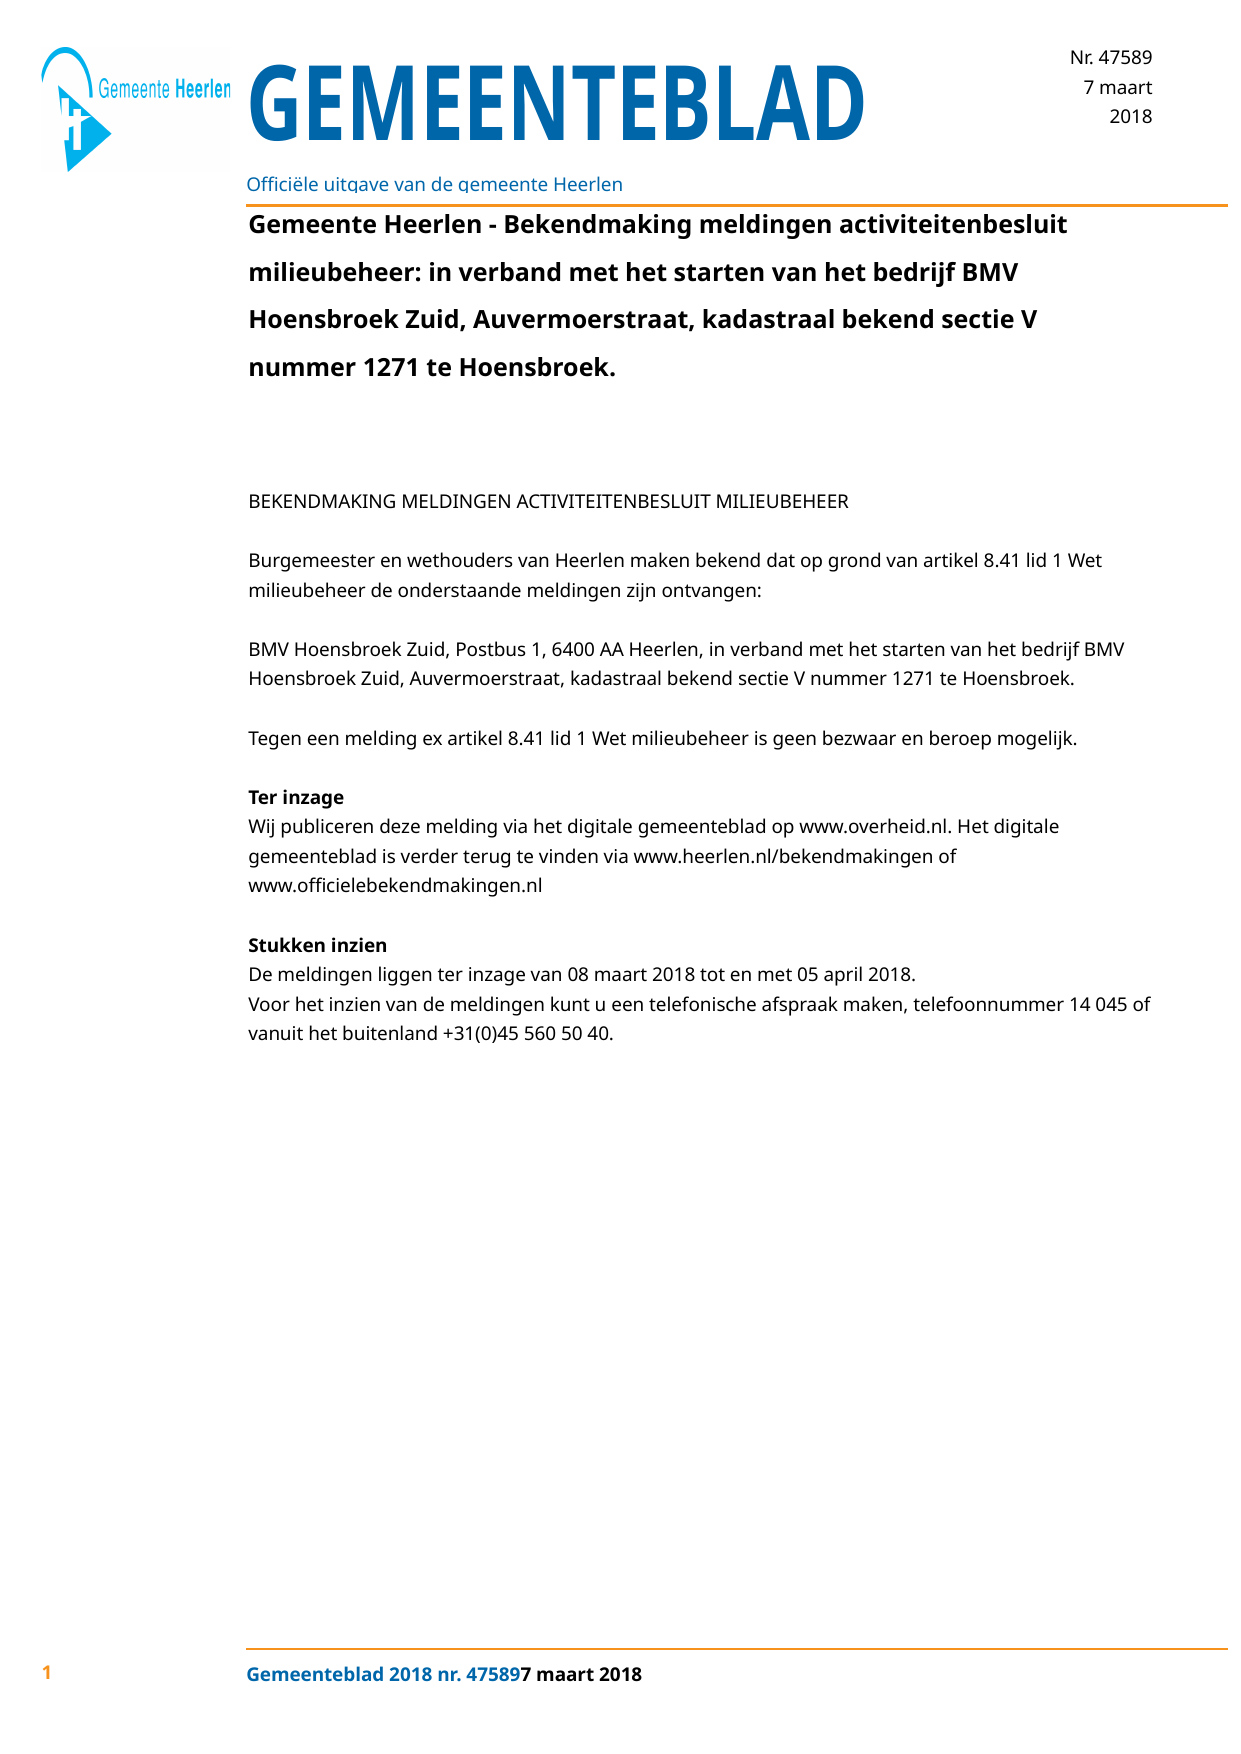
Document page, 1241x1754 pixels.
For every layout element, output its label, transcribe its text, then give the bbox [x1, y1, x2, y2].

text Ter inzage [248, 784, 1152, 810]
text BEKENDMAKING MELDINGEN ACTIVITEITENBESLUIT MILIEUBEHEER [248, 488, 1152, 514]
text Gemeente Heerlen - Bekendmaking meldingen activiteitenbesluit milieubeheer: in verband met het starten van het bedrijf BMV Hoensbroek Zuid, Auvermoerstraat, kadastraal bekend sectie V nummer 1271 te Hoensbroek. [248, 207, 1152, 384]
text Burgemeester en wethouders van Heerlen maken bekend dat op grond van artikel 8.41 lid 1 Wet milieubeheer de onderstaande meldingen zijn ontvangen: [248, 547, 1152, 603]
text BMV Hoensbroek Zuid, Postbus 1, 6400 AA Heerlen, in verband met het starten van het bedrijf BMV Hoensbroek Zuid, Auvermoerstraat, kadastraal bekend sectie V nummer 1271 te Hoensbroek. [248, 636, 1152, 691]
picture [41, 47, 58, 70]
text De meldingen liggen ter inzage van 08 maart 2018 tot en met 05 april 2018. [248, 961, 1152, 987]
picture [41, 47, 231, 172]
text Tegen een melding ex artikel 8.41 lid 1 Wet milieubeheer is geen bezwaar en beroep mogelijk. [248, 725, 1152, 751]
text Voor het inzien van de meldingen kunt u een telefonische afspraak maken, telefoonnummer 14 045 of vanuit het buitenland +31(0)45 560 50 40. [248, 991, 1152, 1046]
text Wij publiceren deze melding via het digitale gemeenteblad op www.overheid.nl. Het digitale gemeenteblad is verder terug te vinden via www.heerlen.nl/bekendmakingen of www.officielebekendmakingen.nl [248, 813, 1152, 898]
text Stukken inzien [248, 932, 1152, 958]
